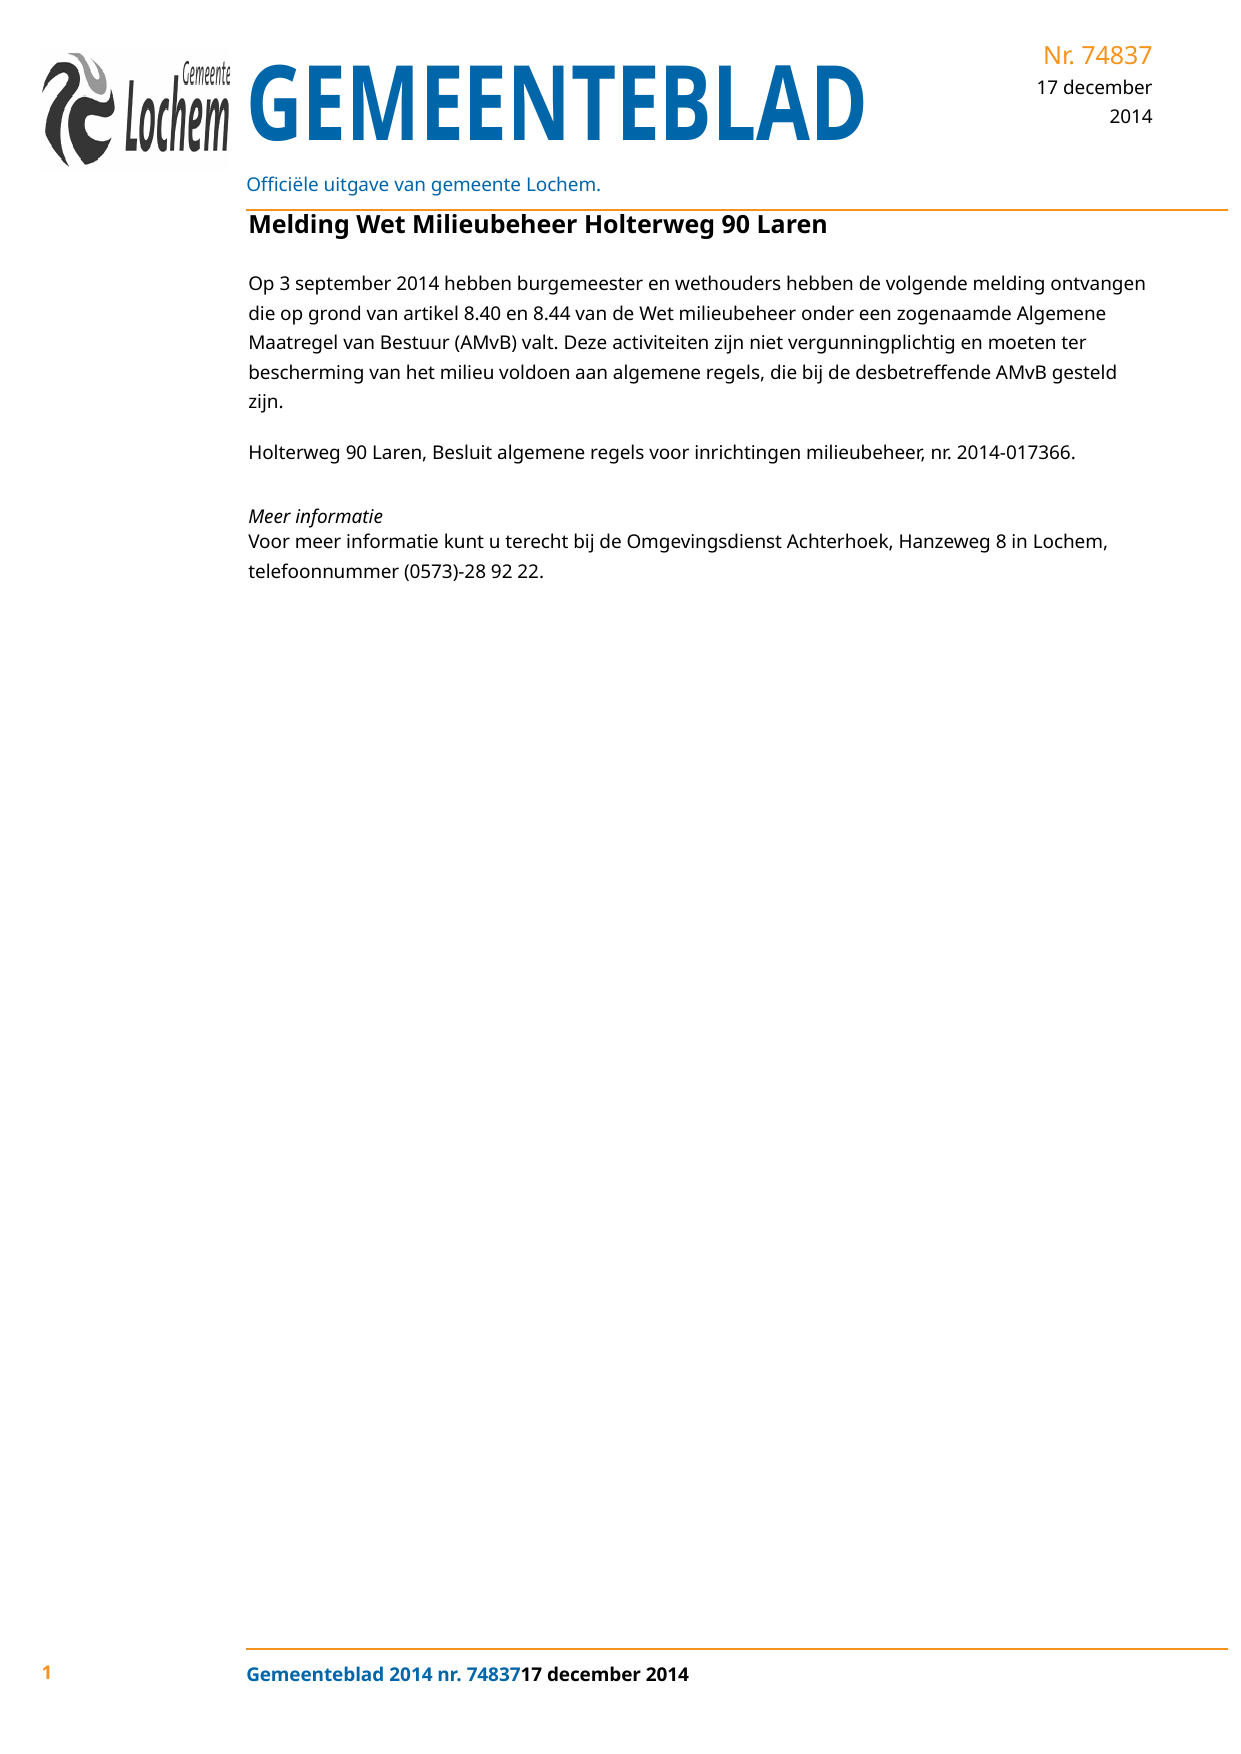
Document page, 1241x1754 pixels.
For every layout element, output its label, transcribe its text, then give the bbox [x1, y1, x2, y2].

text Holterweg 90 Laren, Besluit algemene regels voor inrichtingen milieubeheer, nr. 2014-017366. [248, 439, 1152, 465]
text Meer informatie [248, 503, 1152, 529]
text Voor meer informatie kunt u terecht bij de Omgevingsdienst Achterhoek, Hanzeweg 8 in Lochem, telefoonnummer (0573)-28 92 22. [248, 529, 1152, 584]
text Melding Wet Milieubeheer Holterweg 90 Laren [248, 211, 1152, 241]
text Op 3 september 2014 hebben burgemeester en wethouders hebben de volgende melding ontvangen die op grond van artikel 8.40 en 8.44 van de Wet milieubeheer onder een zogenaamde Algemene Maatregel van Bestuur (AMvB) valt. Deze activiteiten zijn niet vergunningplichtig en moeten ter bescherming van het milieu voldoen aan algemene regels, die bij de desbetreffende AMvB gesteld zijn. [248, 270, 1152, 414]
picture [41, 47, 231, 172]
